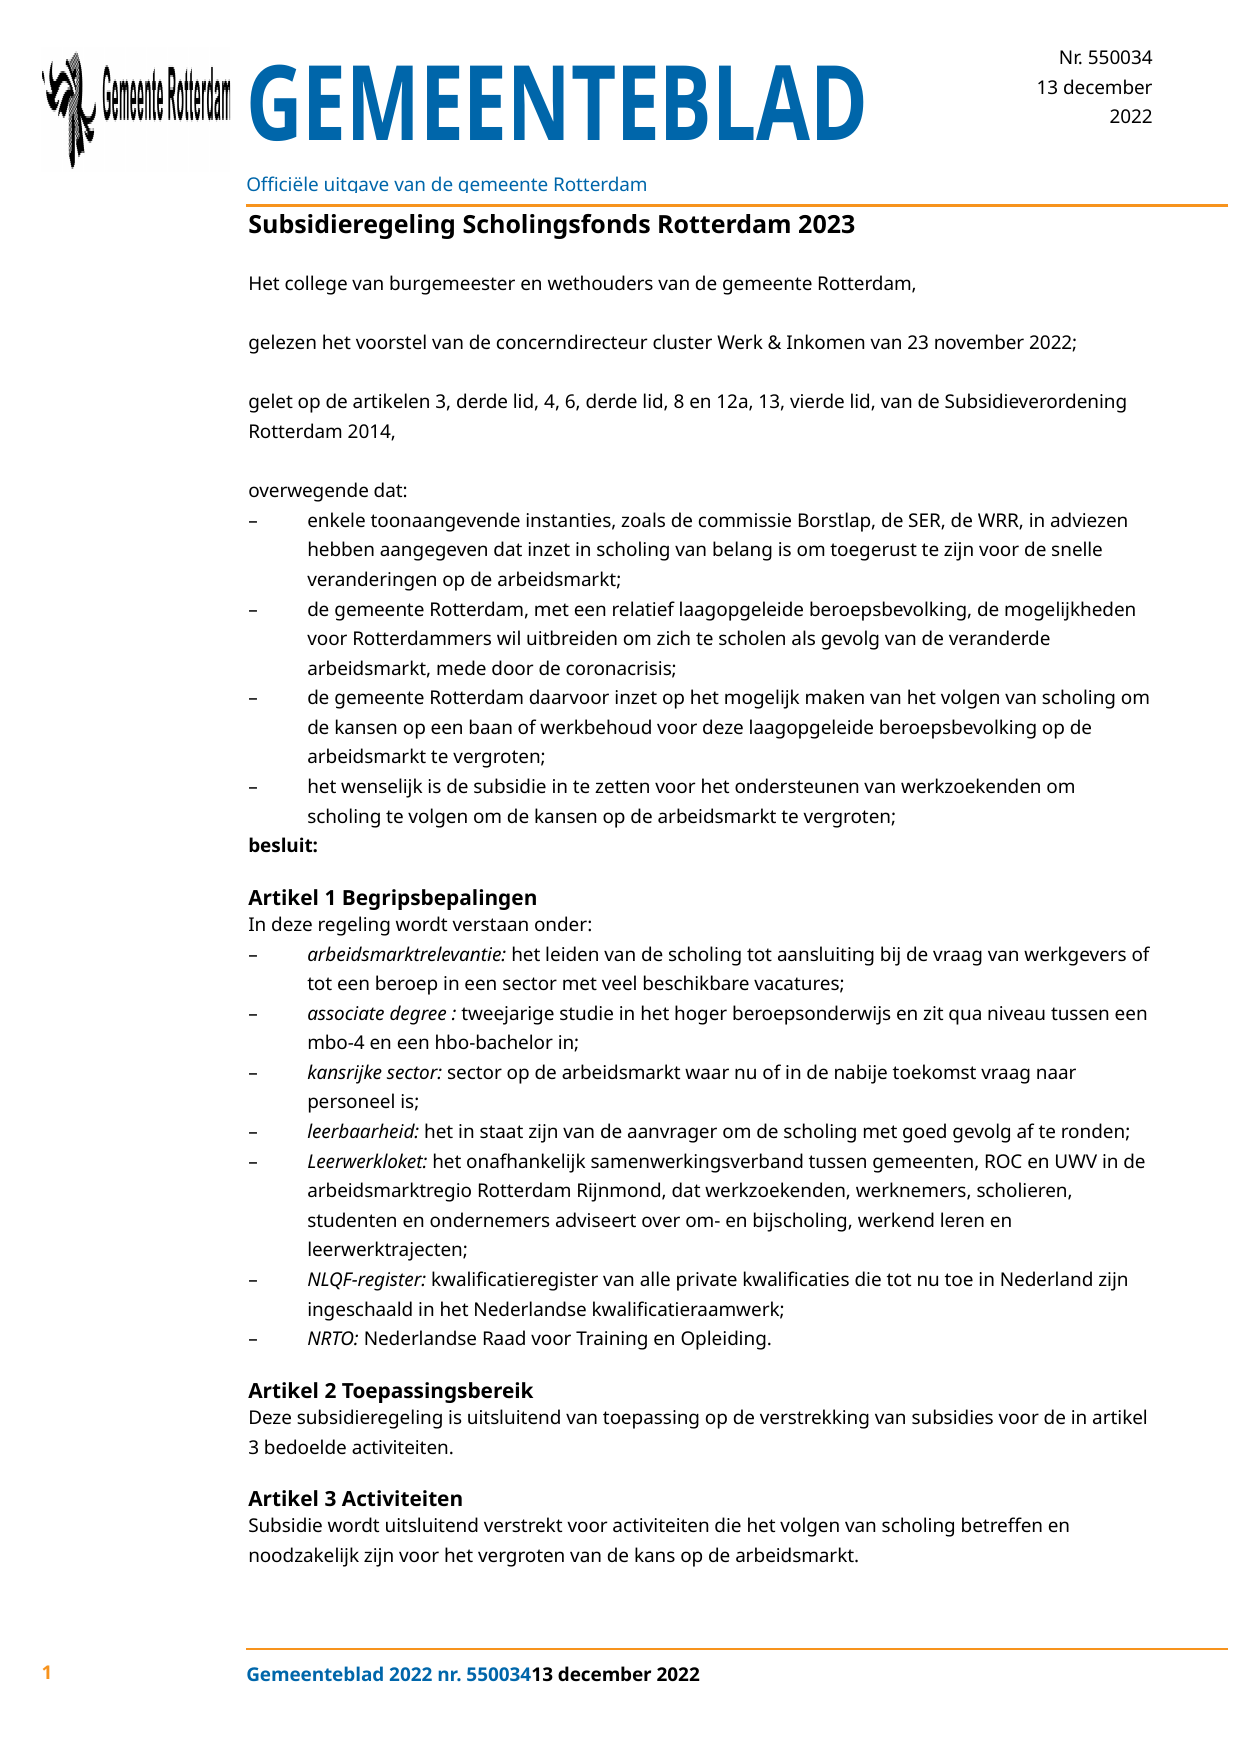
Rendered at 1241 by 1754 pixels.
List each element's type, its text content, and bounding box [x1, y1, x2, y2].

text Subsidie wordt uitsluitend verstrekt voor activiteiten die het volgen van scholing betreffen en noodzakelijk zijn voor het vergroten van de kans op de arbeidsmarkt. [248, 1513, 1152, 1568]
list Leerwerkloket: het onafhankelijk samenwerkingsverband tussen gemeenten, ROC en UWV in de arbeidsmarktregio Rotterdam Rijnmond, dat werkzoekenden, werknemers, scholieren, studenten en ondernemers adviseert over om- en bijscholing, werkend leren en leerwerktrajecten; [248, 1148, 1152, 1262]
text gelezen het voorstel van de concerndirecteur cluster Werk & Inkomen van 23 november 2022; [248, 329, 1152, 355]
text In deze regeling wordt verstaan onder: [248, 911, 1152, 937]
list associate degree : tweejarige studie in het hoger beroepsonderwijs en zit qua niveau tussen een mbo-4 en een hbo-bachelor in; [248, 1000, 1152, 1055]
text Deze subsidieregeling is uitsluitend van toepassing op de verstrekking van subsidies voor de in artikel 3 bedoelde activiteiten. [248, 1404, 1152, 1459]
picture [41, 47, 231, 172]
list de gemeente Rotterdam daarvoor inzet op het mogelijk maken van het volgen van scholing om de kansen op een baan of werkbehoud voor deze laagopgeleide beroepsbevolking op de arbeidsmarkt te vergroten; [248, 684, 1152, 769]
text Artikel 3 Activiteiten [248, 1484, 1152, 1513]
list arbeidsmarktrelevantie: het leiden van de scholing tot aansluiting bij de vraag van werkgevers of tot een beroep in een sector met veel beschikbare vacatures; [248, 941, 1152, 996]
list enkele toonaangevende instanties, zoals de commissie Borstlap, de SER, de WRR, in adviezen hebben aangegeven dat inzet in scholing van belang is om toegerust te zijn voor de snelle veranderingen op de arbeidsmarkt; [248, 507, 1152, 592]
text Het college van burgemeester en wethouders van de gemeente Rotterdam, [248, 270, 1152, 296]
list NRTO: Nederlandse Raad voor Training en Opleiding. [248, 1325, 1152, 1351]
list de gemeente Rotterdam, met een relatief laagopgeleide beroepsbevolking, de mogelijkheden voor Rotterdammers wil uitbreiden om zich te scholen als gevolg van de veranderde arbeidsmarkt, mede door de coronacrisis; [248, 596, 1152, 681]
text Artikel 2 Toepassingsbereik [248, 1376, 1152, 1404]
text gelet op de artikelen 3, derde lid, 4, 6, derde lid, 8 en 12a, 13, vierde lid, van de Subsidieverordening Rotterdam 2014, [248, 389, 1152, 444]
list kansrijke sector: sector op de arbeidsmarkt waar nu of in de nabije toekomst vraag naar personeel is; [248, 1059, 1152, 1114]
text Subsidieregeling Scholingsfonds Rotterdam 2023 [248, 207, 1152, 241]
list leerbaarheid: het in staat zijn van de aanvrager om de scholing met goed gevolg af te ronden; [248, 1118, 1152, 1144]
text Artikel 1 Begripsbepalingen [248, 883, 1152, 911]
list het wenselijk is de subsidie in te zetten voor het ondersteunen van werkzoekenden om scholing te volgen om de kansen op de arbeidsmarkt te vergroten; [248, 773, 1152, 828]
text overwegende dat: [248, 477, 1152, 503]
list NLQF-register: kwalificatieregister van alle private kwalificaties die tot nu toe in Nederland zijn ingeschaald in het Nederlandse kwalificatieraamwerk; [248, 1266, 1152, 1322]
text besluit: [248, 832, 1152, 858]
